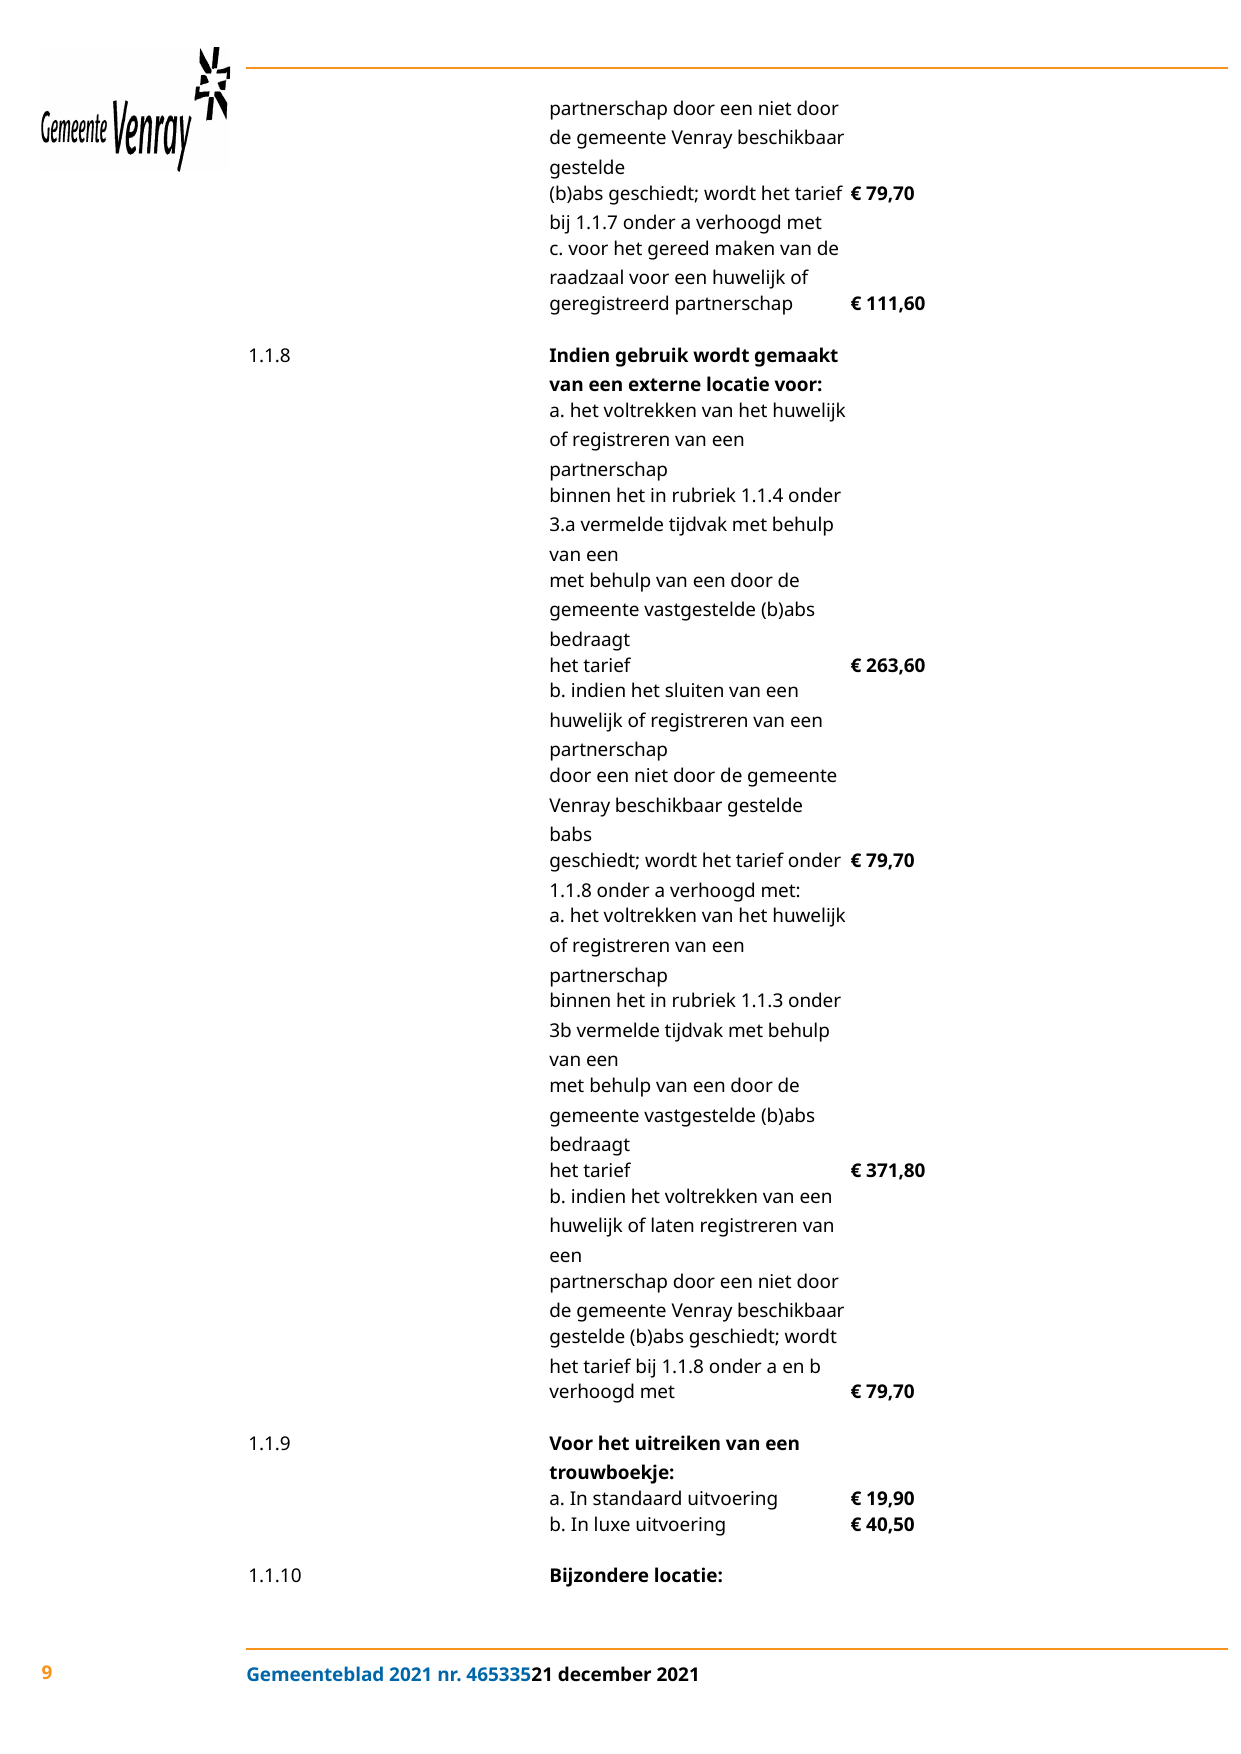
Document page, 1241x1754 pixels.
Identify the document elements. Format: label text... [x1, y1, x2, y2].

table_cell [248, 1511, 549, 1537]
table_cell binnen het in rubriek 1.1.3 onder 3b vermelde tijdvak met behulp van een [549, 988, 850, 1072]
table_cell [549, 1537, 850, 1562]
table_cell [850, 567, 1152, 652]
table_cell b. In luxe uitvoering [549, 1511, 850, 1537]
table_cell [248, 1183, 549, 1268]
table_cell [850, 482, 1152, 567]
table_cell 1.1.8 [248, 342, 549, 397]
table_cell € 263,60 [850, 652, 1152, 677]
table_cell [248, 988, 549, 1072]
table_cell Indien gebruik wordt gemaakt van een externe locatie voor: [549, 342, 850, 397]
table_cell [248, 180, 549, 235]
table_cell geregistreerd partnerschap [549, 290, 850, 316]
table_cell [850, 95, 1152, 180]
table_cell [248, 763, 549, 847]
table_cell partnerschap door een niet door de gemeente Venray beschikbaar [549, 1268, 850, 1323]
table_cell [248, 1073, 549, 1157]
table_cell met behulp van een door de gemeente vastgestelde (b)abs bedraagt [549, 567, 850, 652]
table_cell het tarief [549, 652, 850, 677]
table_cell 1.1.10 [248, 1563, 549, 1588]
table_cell [850, 1183, 1152, 1268]
table_cell c. voor het gereed maken van de raadzaal voor een huwelijk of [549, 235, 850, 290]
table_cell met behulp van een door de gemeente vastgestelde (b)abs bedraagt [549, 1073, 850, 1157]
table_cell € 79,70 [850, 847, 1152, 903]
table_cell [850, 1430, 1152, 1485]
table_cell [248, 1268, 549, 1323]
table_cell [248, 1157, 549, 1183]
table_cell Bijzondere locatie: [549, 1563, 850, 1588]
table_cell € 111,60 [850, 290, 1152, 316]
table_cell [549, 1404, 850, 1430]
table_cell het tarief [549, 1157, 850, 1183]
table_cell [850, 1073, 1152, 1157]
table_cell [850, 1323, 1152, 1378]
table_cell a. In standaard uitvoering [549, 1485, 850, 1511]
table_cell (b)abs geschiedt; wordt het tarief bij 1.1.7 onder a verhoogd met [549, 180, 850, 235]
table_cell [248, 1323, 549, 1378]
table_cell binnen het in rubriek 1.1.4 onder 3.a vermelde tijdvak met behulp van een [549, 482, 850, 567]
table_cell b. indien het voltrekken van een huwelijk of laten registreren van een [549, 1183, 850, 1268]
table_cell [850, 678, 1152, 762]
table_cell € 19,90 [850, 1485, 1152, 1511]
table_cell [248, 290, 549, 316]
table_cell a. het voltrekken van het huwelijk of registreren van een partnerschap [549, 397, 850, 482]
table_cell verhoogd met [549, 1379, 850, 1404]
table_cell [850, 1268, 1152, 1323]
table_cell [248, 1404, 549, 1430]
table_cell [850, 1563, 1152, 1588]
table_cell b. indien het sluiten van een huwelijk of registreren van een partnerschap [549, 678, 850, 762]
table_cell [248, 1537, 549, 1562]
table_cell € 40,50 [850, 1511, 1152, 1537]
table_cell [248, 1379, 549, 1404]
table_cell [248, 235, 549, 290]
table_cell € 79,70 [850, 1379, 1152, 1404]
table_cell partnerschap door een niet door de gemeente Venray beschikbaar gestelde [549, 95, 850, 180]
table_cell € 79,70 [850, 180, 1152, 235]
table_cell [850, 1537, 1152, 1562]
table_cell 1.1.9 [248, 1430, 549, 1485]
table_cell [248, 397, 549, 482]
table_cell [248, 482, 549, 567]
table_cell [850, 235, 1152, 290]
table_cell [248, 847, 549, 903]
table_cell [850, 988, 1152, 1072]
table_cell [850, 903, 1152, 987]
table_cell [850, 763, 1152, 847]
table_cell a. het voltrekken van het huwelijk of registreren van een partnerschap [549, 903, 850, 987]
table_cell [850, 342, 1152, 397]
table_cell [248, 652, 549, 677]
table_cell [850, 397, 1152, 482]
picture [41, 47, 231, 172]
table_cell [248, 95, 549, 180]
table_cell [248, 903, 549, 987]
table_cell [248, 567, 549, 652]
table_cell door een niet door de gemeente Venray beschikbaar gestelde babs [549, 763, 850, 847]
table_cell [248, 678, 549, 762]
table_cell geschiedt; wordt het tarief onder 1.1.8 onder a verhoogd met: [549, 847, 850, 903]
table_cell [248, 316, 549, 342]
table_cell [850, 1404, 1152, 1430]
table_cell gestelde (b)abs geschiedt; wordt het tarief bij 1.1.8 onder a en b [549, 1323, 850, 1378]
table_cell Voor het uitreiken van een trouwboekje: [549, 1430, 850, 1485]
table_cell [549, 316, 850, 342]
table_cell [248, 1485, 549, 1511]
table_cell [850, 316, 1152, 342]
table_cell € 371,80 [850, 1157, 1152, 1183]
